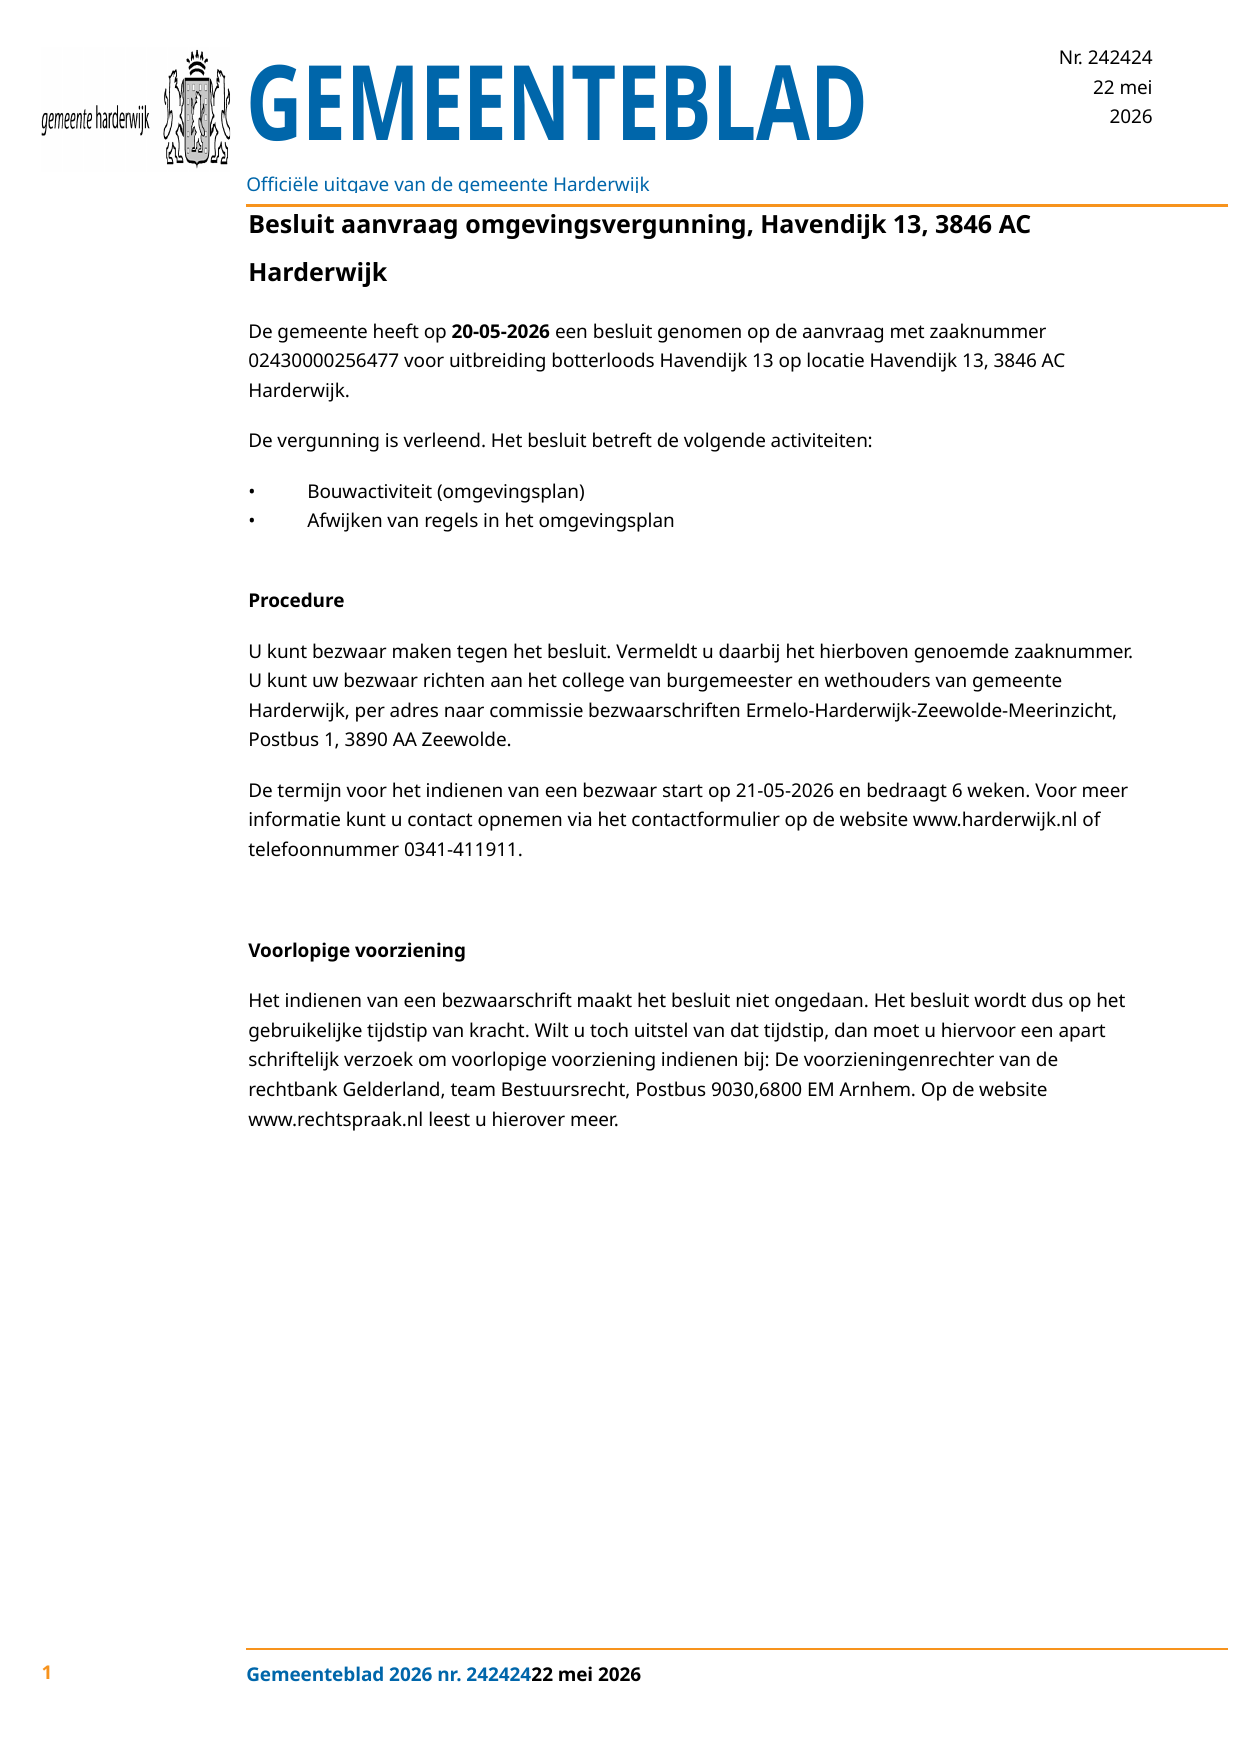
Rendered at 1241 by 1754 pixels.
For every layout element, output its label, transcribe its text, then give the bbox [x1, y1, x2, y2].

picture [41, 47, 231, 172]
text De vergunning is verleend. Het besluit betreft de volgende activiteiten: [248, 427, 1152, 453]
text De termijn voor het indienen van een bezwaar start op 21-05-2026 en bedraagt 6 weken. Voor meer informatie kunt u contact opnemen via het contactformulier op de website www.harderwijk.nl of telefoonnummer 0341-411911. [248, 777, 1152, 862]
text De gemeente heeft op 20-05-2026 een besluit genomen op de aanvraag met zaaknummer 02430000256477 voor uitbreiding botterloods Havendijk 13 op locatie Havendijk 13, 3846 AC Harderwijk. [248, 318, 1152, 403]
text Voorlopige voorziening [248, 937, 1152, 963]
text Procedure [248, 587, 1152, 613]
list Bouwactiviteit (omgevingsplan) [248, 478, 1152, 504]
text U kunt bezwaar maken tegen het besluit. Vermeldt u daarbij het hierboven genoemde zaaknummer. U kunt uw bezwaar richten aan het college van burgemeester en wethouders van gemeente Harderwijk, per adres naar commissie bezwaarschriften Ermelo-Harderwijk-Zeewolde-Meerinzicht, Postbus 1, 3890 AA Zeewolde. [248, 638, 1152, 752]
text Besluit aanvraag omgevingsvergunning, Havendijk 13, 3846 AC Harderwijk [248, 207, 1152, 288]
text Het indienen van een bezwaarschrift maakt het besluit niet ongedaan. Het besluit wordt dus op het gebruikelijke tijdstip van kracht. Wilt u toch uitstel van dat tijdstip, dan moet u hiervoor een apart schriftelijk verzoek om voorlopige voorziening indienen bij: De voorzieningenrechter van de rechtbank Gelderland, team Bestuursrecht, Postbus 9030,6800 EM Arnhem. Op de website www.rechtspraak.nl leest u hierover meer. [248, 987, 1152, 1132]
list Afwijken van regels in het omgevingsplan [248, 507, 1152, 533]
